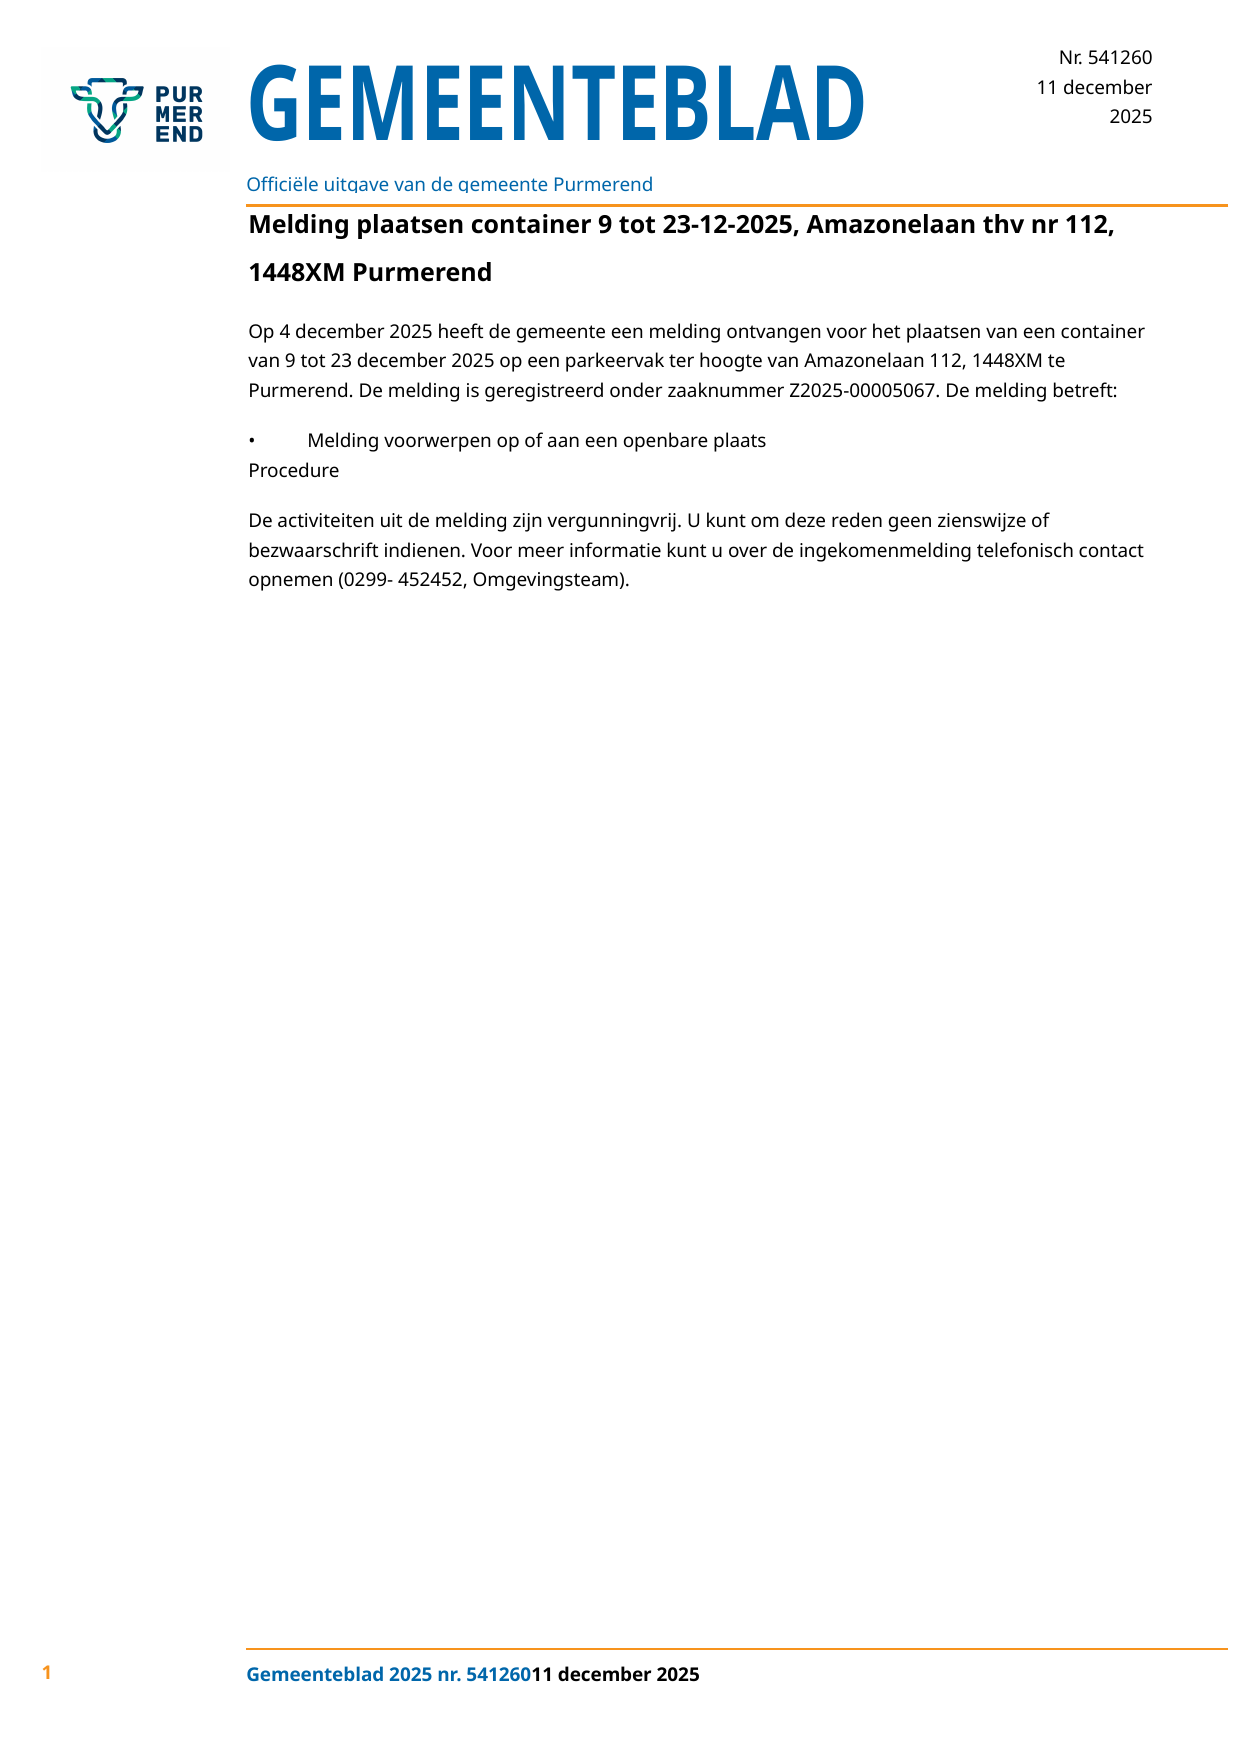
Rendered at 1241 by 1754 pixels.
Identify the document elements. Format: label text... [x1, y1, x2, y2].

text De activiteiten uit de melding zijn vergunningvrij. U kunt om deze reden geen zienswijze of bezwaarschrift indienen. Voor meer informatie kunt u over de ingekomenmelding telefonisch contact opnemen (0299- 452452, Omgevingsteam). [248, 507, 1152, 592]
picture [41, 47, 231, 172]
text Melding plaatsen container 9 tot 23-12-2025, Amazonelaan thv nr 112, 1448XM Purmerend [248, 207, 1152, 288]
text Op 4 december 2025 heeft de gemeente een melding ontvangen voor het plaatsen van een container van 9 tot 23 december 2025 op een parkeervak ter hoogte van Amazonelaan 112, 1448XM te Purmerend. De melding is geregistreerd onder zaaknummer Z2025-00005067. De melding betreft: [248, 318, 1152, 403]
list Melding voorwerpen op of aan een openbare plaats [248, 427, 1152, 453]
text Procedure [248, 457, 1152, 483]
